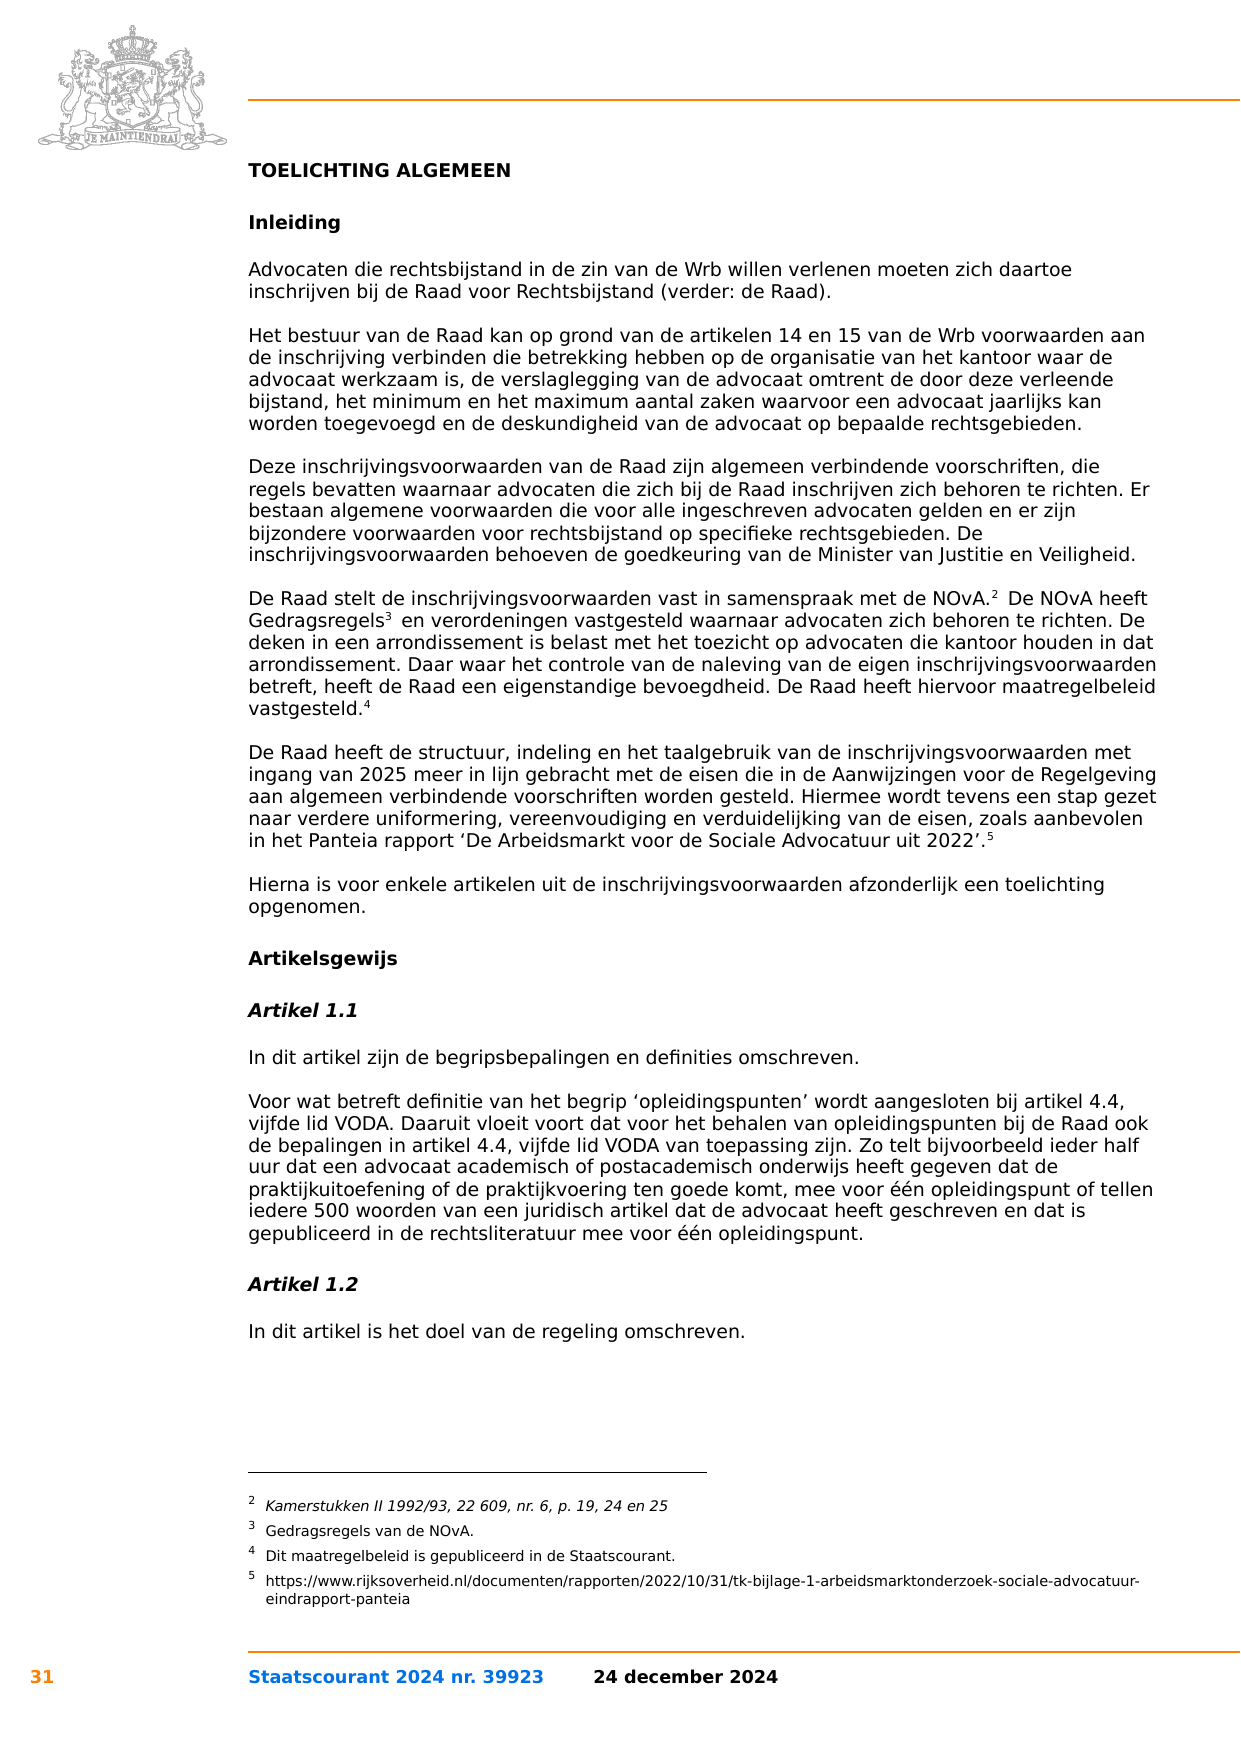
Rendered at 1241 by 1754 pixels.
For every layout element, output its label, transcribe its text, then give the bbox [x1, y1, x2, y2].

text Gedragsregels van de NOvA. [248, 1519, 1163, 1541]
subtitle Inleiding [248, 212, 1163, 234]
text Voor wat betreft definitie van het begrip ‘opleidingspunten’ wordt aangesloten bij artikel 4.4, vijfde lid VODA. Daaruit vloeit voort dat voor het behalen van opleidingspunten bij de Raad ook de bepalingen in artikel 4.4, vijfde lid VODA van toepassing zijn. Zo telt bijvoorbeeld ieder half uur dat een advocaat academisch of postacademisch onderwijs heeft gegeven dat de praktijkuitoefening of de praktijkvoering ten goede komt, mee voor één opleidingspunt of tellen iedere 500 woorden van een juridisch artikel dat de advocaat heeft geschreven en dat is gepubliceerd in de rechtsliteratuur mee voor één opleidingspunt. [248, 1091, 1163, 1244]
text Dit maatregelbeleid is gepubliceerd in de Staatscourant. [248, 1544, 1163, 1566]
text In dit artikel is het doel van de regeling omschreven. [248, 1321, 1163, 1343]
text Deze inschrijvingsvoorwaarden van de Raad zijn algemeen verbindende voorschriften, die regels bevatten waarnaar advocaten die zich bij de Raad inschrijven zich behoren te richten. Er bestaan algemene voorwaarden die voor alle ingeschreven advocaten gelden en er zijn bijzondere voorwaarden voor rechtsbijstand op specifieke rechtsgebieden. De inschrijvingsvoorwaarden behoeven de goedkeuring van de Minister van Justitie en Veiligheid. [248, 456, 1163, 566]
subtitle TOELICHTING ALGEMEEN [248, 160, 1163, 182]
text Advocaten die rechtsbijstand in de zin van de Wrb willen verlenen moeten zich daartoe inschrijven bij de Raad voor Rechtsbijstand (verder: de Raad). [248, 259, 1163, 303]
subtitle Artikelsgewijs [248, 948, 1163, 970]
text De Raad stelt de inschrijvingsvoorwaarden vast in samenspraak met de NOvA. De NOvA heeft Gedragsregels en verordeningen vastgesteld waarnaar advocaten zich behoren te richten. De deken in een arrondissement is belast met het toezicht op advocaten die kantoor houden in dat arrondissement. Daar waar het controle van de naleving van de eigen inschrijvingsvoorwaarden betreft, heeft de Raad een eigenstandige bevoegdheid. De Raad heeft hiervoor maatregelbeleid vastgesteld. [248, 588, 1163, 720]
subtitle Artikel 1.2 [248, 1274, 1163, 1296]
text In dit artikel zijn de begripsbepalingen en definities omschreven. [248, 1047, 1163, 1069]
subtitle Artikel 1.1 [248, 1000, 1163, 1022]
text Kamerstukken II 1992/93, 22 609, nr. 6, p. 19, 24 en 25 [248, 1494, 1163, 1516]
text De Raad heeft de structuur, indeling en het taalgebruik van de inschrijvingsvoorwaarden met ingang van 2025 meer in lijn gebracht met de eisen die in de Aanwijzingen voor de Regelgeving aan algemeen verbindende voorschriften worden gesteld. Hiermee wordt tevens een stap gezet naar verdere uniformering, vereenvoudiging en verduidelijking van de eisen, zoals aanbevolen in het Panteia rapport ‘De Arbeidsmarkt voor de Sociale Advocatuur uit 2022’. [248, 742, 1163, 852]
picture [38, 25, 227, 150]
text Hierna is voor enkele artikelen uit de inschrijvingsvoorwaarden afzonderlijk een toelichting opgenomen. [248, 874, 1163, 918]
text https://www.rijksoverheid.nl/documenten/rapporten/2022/10/31/tk-bijlage-1-arbeidsmarktonderzoek-sociale-advocatuur-eindrapport-panteia [248, 1569, 1163, 1608]
text Het bestuur van de Raad kan op grond van de artikelen 14 en 15 van de Wrb voorwaarden aan de inschrijving verbinden die betrekking hebben op de organisatie van het kantoor waar de advocaat werkzaam is, de verslaglegging van de advocaat omtrent de door deze verleende bijstand, het minimum en het maximum aantal zaken waarvoor een advocaat jaarlijks kan worden toegevoegd en de deskundigheid van de advocaat op bepaalde rechtsgebieden. [248, 325, 1163, 434]
